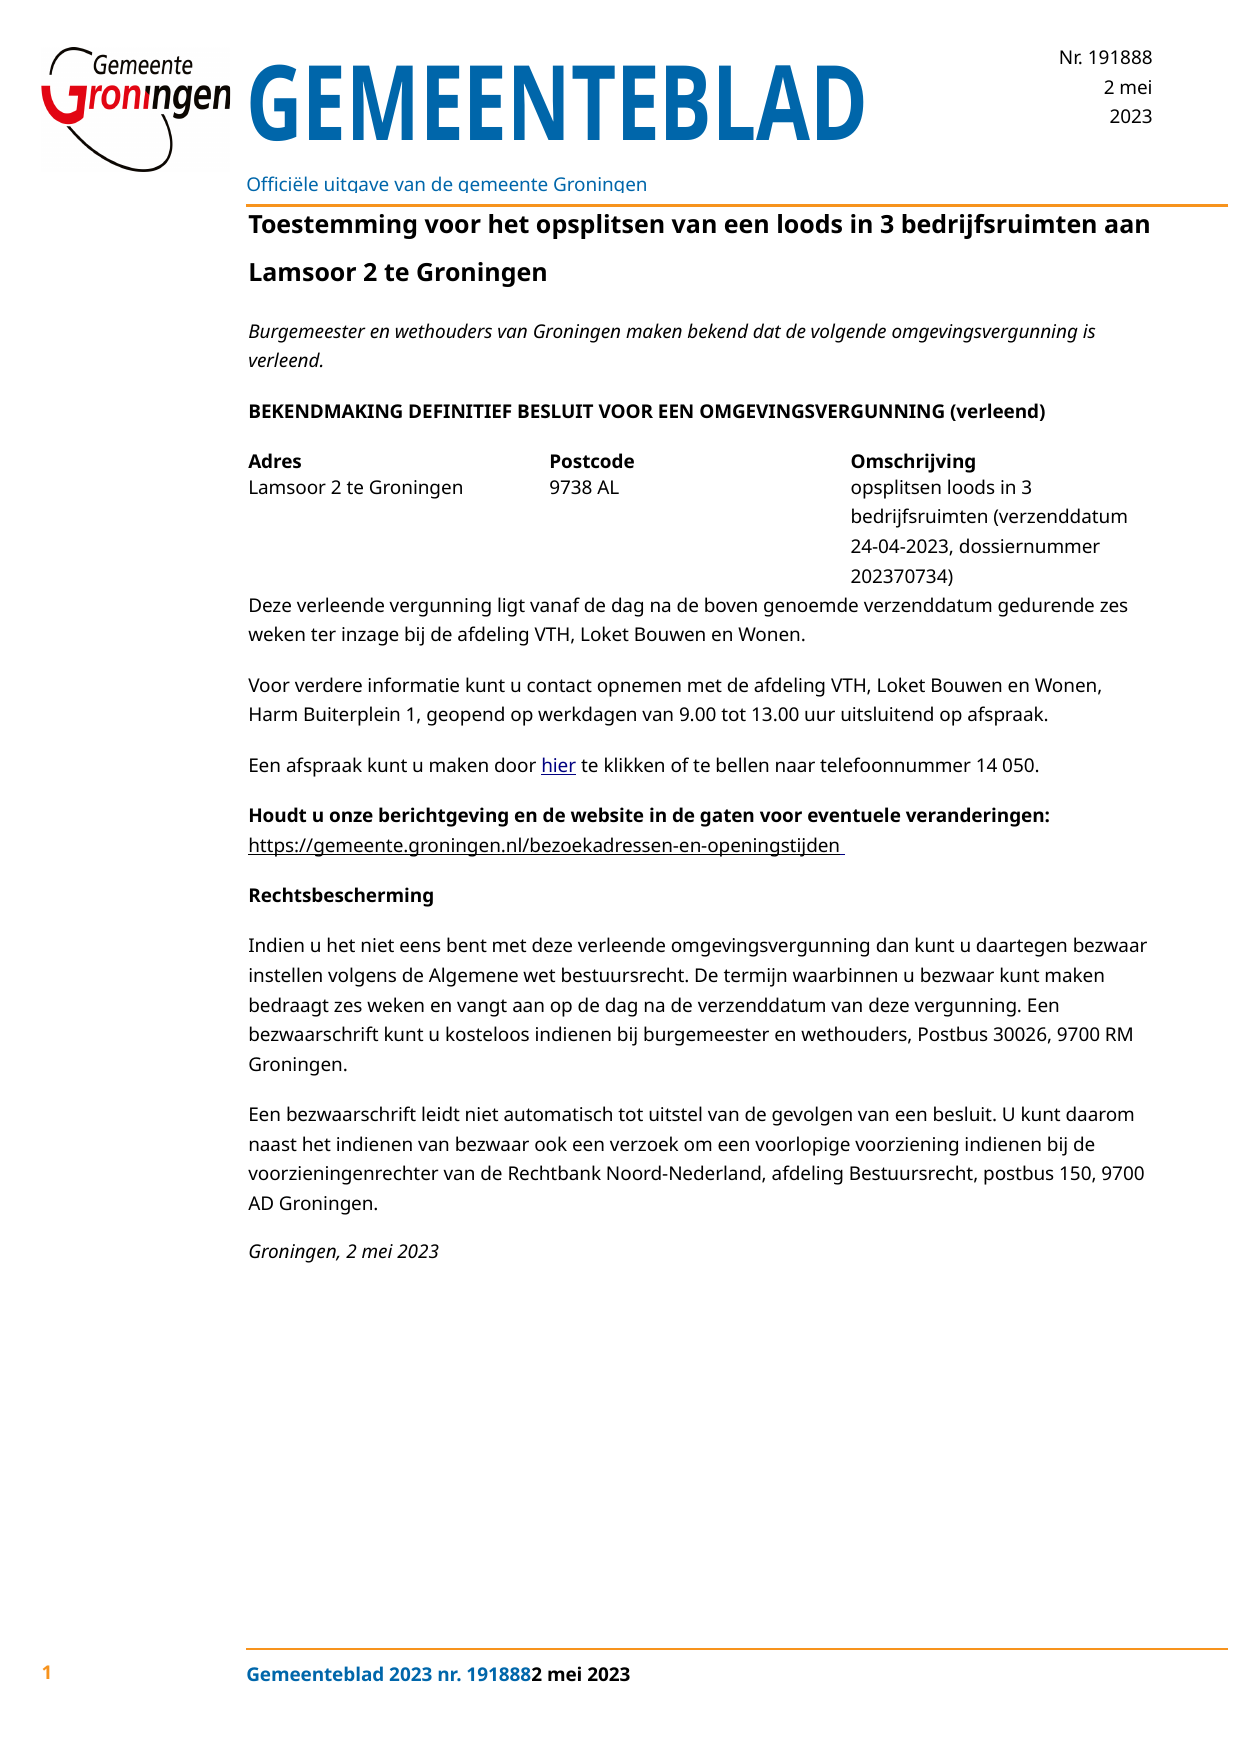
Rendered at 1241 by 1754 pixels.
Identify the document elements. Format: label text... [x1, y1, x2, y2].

table_cell 9738 AL [549, 474, 850, 589]
table_cell Lamsoor 2 te Groningen [248, 474, 549, 589]
text Rechtsbescherming [248, 882, 1152, 908]
table_cell opsplitsen loods in 3 bedrijfsruimten (verzenddatum 24-04-2023, dossiernummer 202370734) [850, 474, 1152, 589]
table_header Postcode [549, 449, 850, 474]
text Groningen, 2 mei 2023 [248, 1238, 1152, 1264]
text Deze verleende vergunning ligt vanaf de dag na de boven genoemde verzenddatum gedurende zes weken ter inzage bij de afdeling VTH, Loket Bouwen en Wonen. [248, 592, 1152, 647]
text BEKENDMAKING DEFINITIEF BESLUIT VOOR EEN OMGEVINGSVERGUNNING (verleend) [248, 398, 1152, 424]
text Toestemming voor het opsplitsen van een loods in 3 bedrijfsruimten aan Lamsoor 2 te Groningen [248, 207, 1152, 288]
text Burgemeester en wethouders van Groningen maken bekend dat de volgende omgevingsvergunning is verleend. [248, 318, 1152, 373]
text Indien u het niet eens bent met deze verleende omgevingsvergunning dan kunt u daartegen bezwaar instellen volgens de Algemene wet bestuursrecht. De termijn waarbinnen u bezwaar kunt maken bedraagt zes weken en vangt aan op de dag na de verzenddatum van deze vergunning. Een bezwaarschrift kunt u kosteloos indienen bij burgemeester en wethouders, Postbus 30026, 9700 RM Groningen. [248, 933, 1152, 1077]
text Voor verdere informatie kunt u contact opnemen met de afdeling VTH, Loket Bouwen en Wonen, Harm Buiterplein 1, geopend op werkdagen van 9.00 tot 13.00 uur uitsluitend op afspraak. [248, 672, 1152, 727]
picture [41, 47, 231, 172]
text Een bezwaarschrift leidt niet automatisch tot uitstel van de gevolgen van een besluit. U kunt daarom naast het indienen van bezwaar ook een verzoek om een voorlopige voorziening indienen bij de voorzieningenrechter van de Rechtbank Noord-Nederland, afdeling Bestuursrecht, postbus 150, 9700 AD Groningen. [248, 1101, 1152, 1216]
text Houdt u onze berichtgeving en de website in de gaten voor eventuele veranderingen: https://gemeente.groningen.nl/bezoekadressen-en-openingstijden [248, 802, 1152, 858]
table_header Adres [248, 449, 549, 474]
table_header Omschrijving [850, 449, 1152, 474]
text Een afspraak kunt u maken door hier te klikken of te bellen naar telefoonnummer 14 050. [248, 752, 1152, 778]
